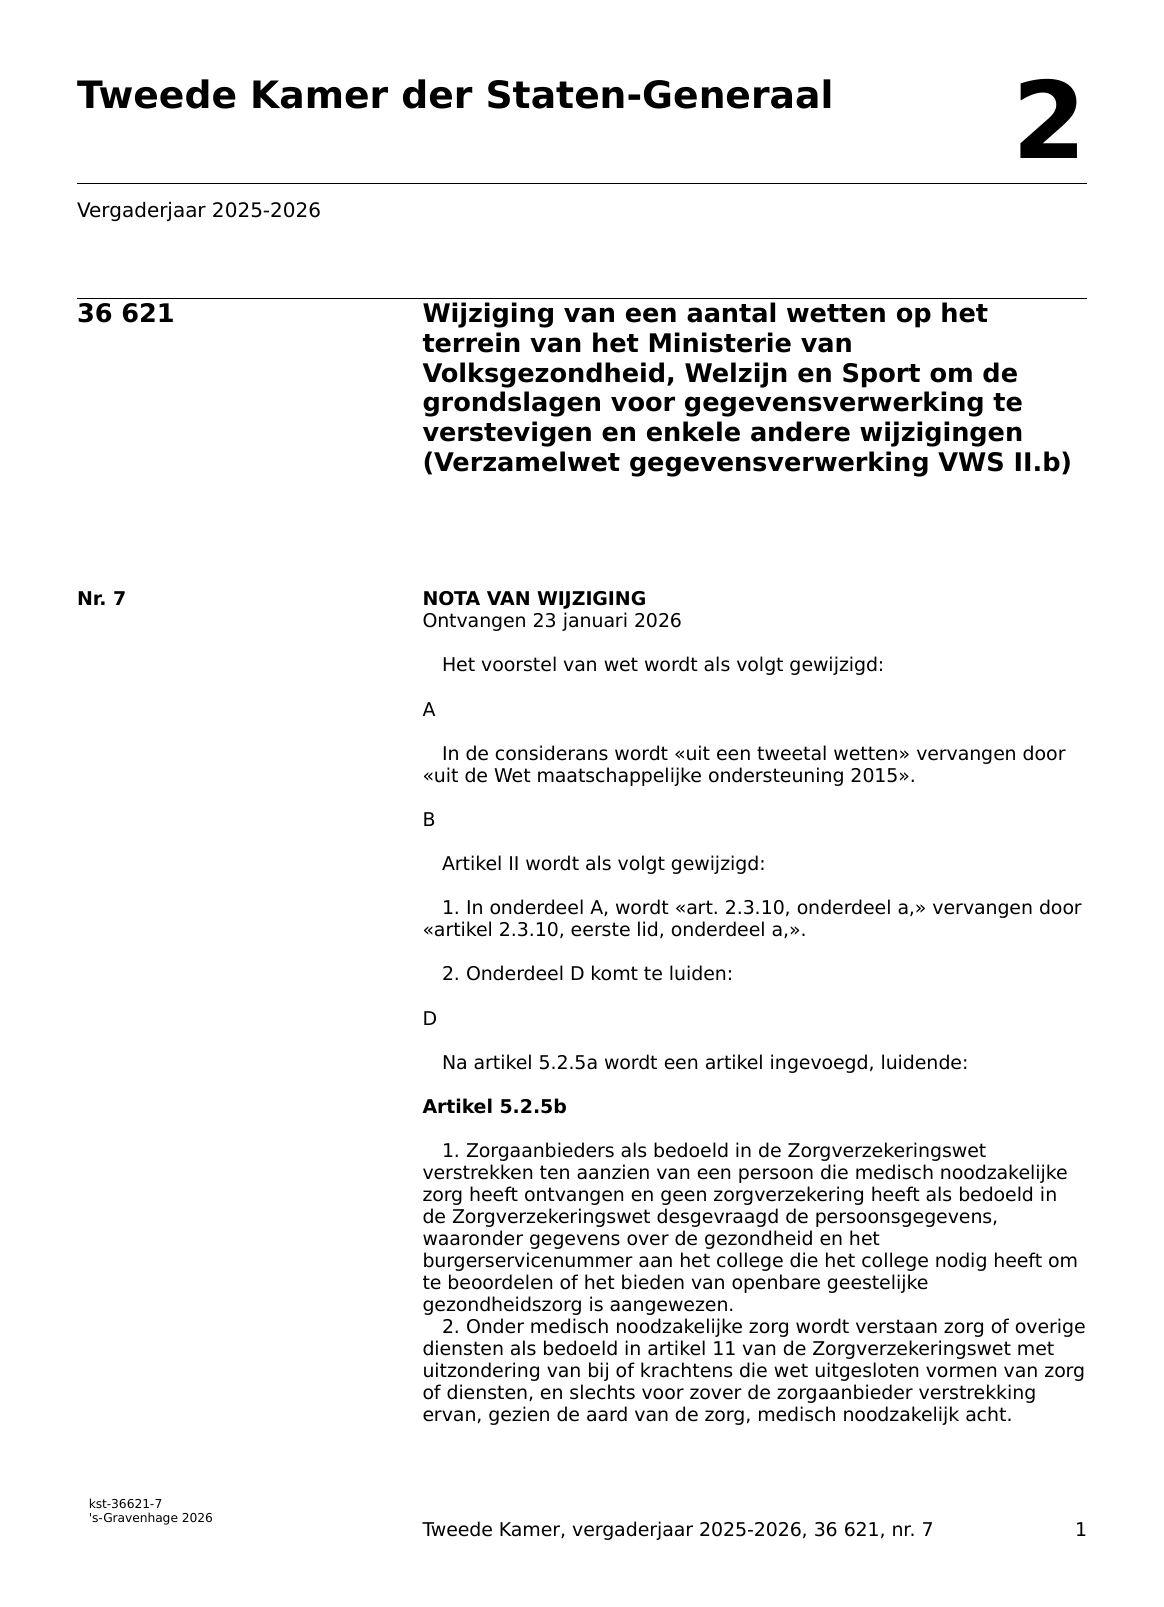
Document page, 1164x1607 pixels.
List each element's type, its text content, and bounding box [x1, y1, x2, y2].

table_header 2 [886, 59, 1087, 183]
subtitle D [422, 1007, 1087, 1029]
subtitle 36 621 Wijziging van een aantal wetten op het terrein van het Ministerie van Volksgezondheid, Welzijn en Sport om de grondslagen voor gegevensverwerking te verstevigen en enkele andere wijzigingen (Verzamelwet gegevensverwerking VWS II.b) [77, 299, 1087, 477]
subtitle B [422, 809, 1087, 831]
text 's-Gravenhage 2026 [88, 1511, 323, 1525]
text Ontvangen 23 januari 2026 [422, 610, 1087, 632]
text 1. Zorgaanbieders als bedoeld in de Zorgverzekeringswet verstrekken ten aanzien van een persoon die medisch noodzakelijke zorg heeft ontvangen en geen zorgverzekering heeft als bedoeld in de Zorgverzekeringswet desgevraagd de persoonsgegevens, waaronder gegevens over de gezondheid en het burgerservicenummer aan het college die het college nodig heeft om te beoordelen of het bieden van openbare geestelijke gezondheidszorg is aangewezen. [422, 1140, 1087, 1316]
text 2. Onderdeel D komt te luiden: [422, 963, 1087, 985]
text 1. In onderdeel A, wordt «art. 2.3.10, onderdeel a,» vervangen door «artikel 2.3.10, eerste lid, onderdeel a,». [422, 897, 1087, 941]
table_header Tweede Kamer der Staten-Generaal [77, 59, 886, 183]
subtitle A [422, 698, 1087, 720]
text kst-36621-7 [88, 1497, 323, 1511]
text 2. Onder medisch noodzakelijke zorg wordt verstaan zorg of overige diensten als bedoeld in artikel 11 van de Zorgverzekeringswet met uitzondering van bij of krachtens die wet uitgesloten vormen van zorg of diensten, en slechts voor zover de zorgaanbieder verstrekking ervan, gezien de aard van de zorg, medisch noodzakelijk acht. [422, 1316, 1087, 1426]
text In de considerans wordt «uit een tweetal wetten» vervangen door «uit de Wet maatschappelijke ondersteuning 2015». [422, 743, 1087, 787]
text Artikel II wordt als volgt gewijzigd: [422, 853, 1087, 875]
table_cell Vergaderjaar 2025-2026 [77, 184, 1087, 298]
text Na artikel 5.2.5a wordt een artikel ingevoegd, luidende: [422, 1052, 1087, 1073]
subtitle Artikel 5.2.5b [422, 1096, 1087, 1118]
subtitle Nr. 7 NOTA VAN WIJZIGING [77, 588, 1087, 610]
text Het voorstel van wet wordt als volgt gewijzigd: [422, 654, 1087, 676]
